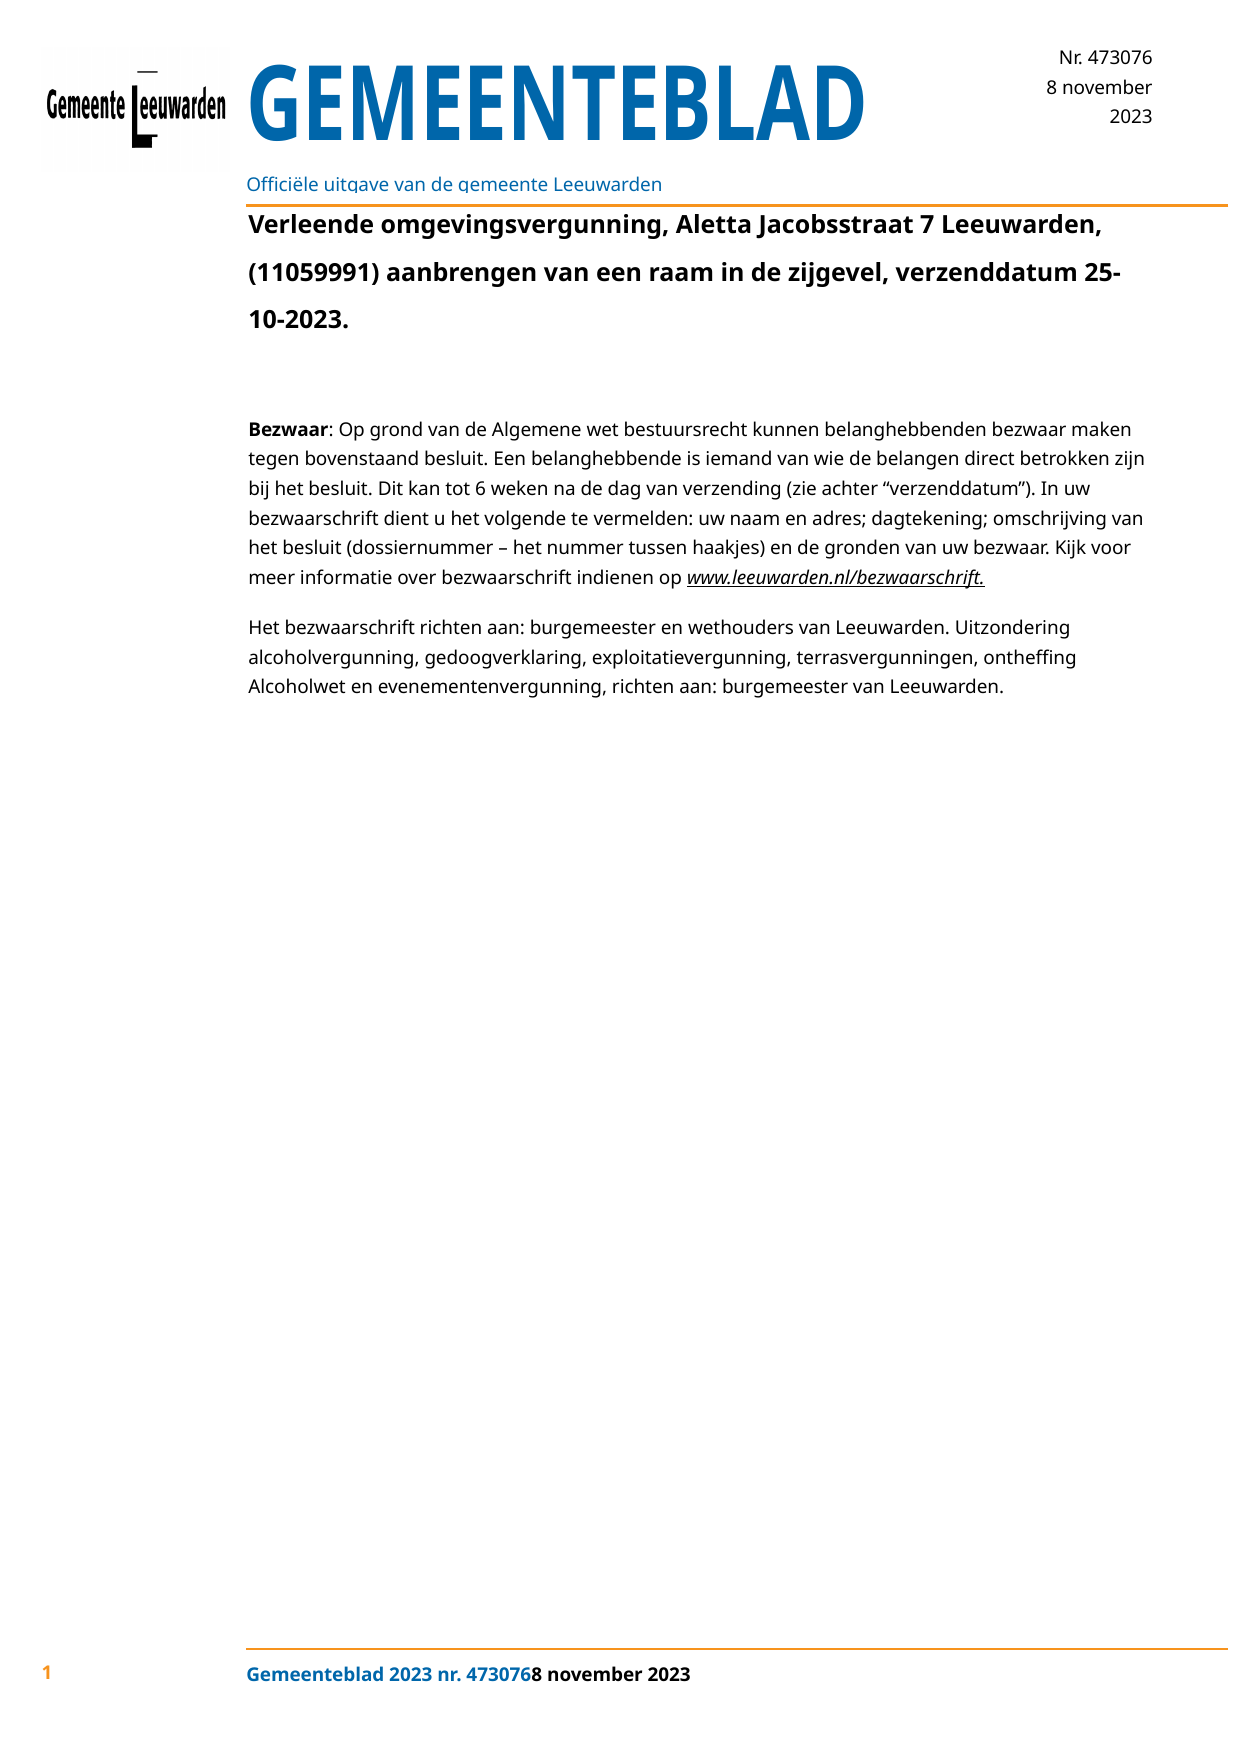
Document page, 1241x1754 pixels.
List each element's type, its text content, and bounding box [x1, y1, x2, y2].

text Verleende omgevingsvergunning, Aletta Jacobsstraat 7 Leeuwarden, (11059991) aanbrengen van een raam in de zijgevel, verzenddatum 25-10-2023. [248, 207, 1152, 336]
text Het bezwaarschrift richten aan: burgemeester en wethouders van Leeuwarden. Uitzondering alcoholvergunning, gedoogverklaring, exploitatievergunning, terrasvergunningen, ontheffing Alcoholwet en evenementenvergunning, richten aan: burgemeester van Leeuwarden. [248, 614, 1152, 699]
picture [41, 47, 231, 172]
text Bezwaar: Op grond van de Algemene wet bestuursrecht kunnen belanghebbenden bezwaar maken tegen bovenstaand besluit. Een belanghebbende is iemand van wie de belangen direct betrokken zijn bij het besluit. Dit kan tot 6 weken na de dag van verzending (zie achter “verzenddatum”). In uw bezwaarschrift dient u het volgende te vermelden: uw naam en adres; dagtekening; omschrijving van het besluit (dossiernummer – het nummer tussen haakjes) en de gronden van uw bezwaar. Kijk voor meer informatie over bezwaarschrift indienen op www.leeuwarden.nl/bezwaarschrift. [248, 416, 1152, 589]
